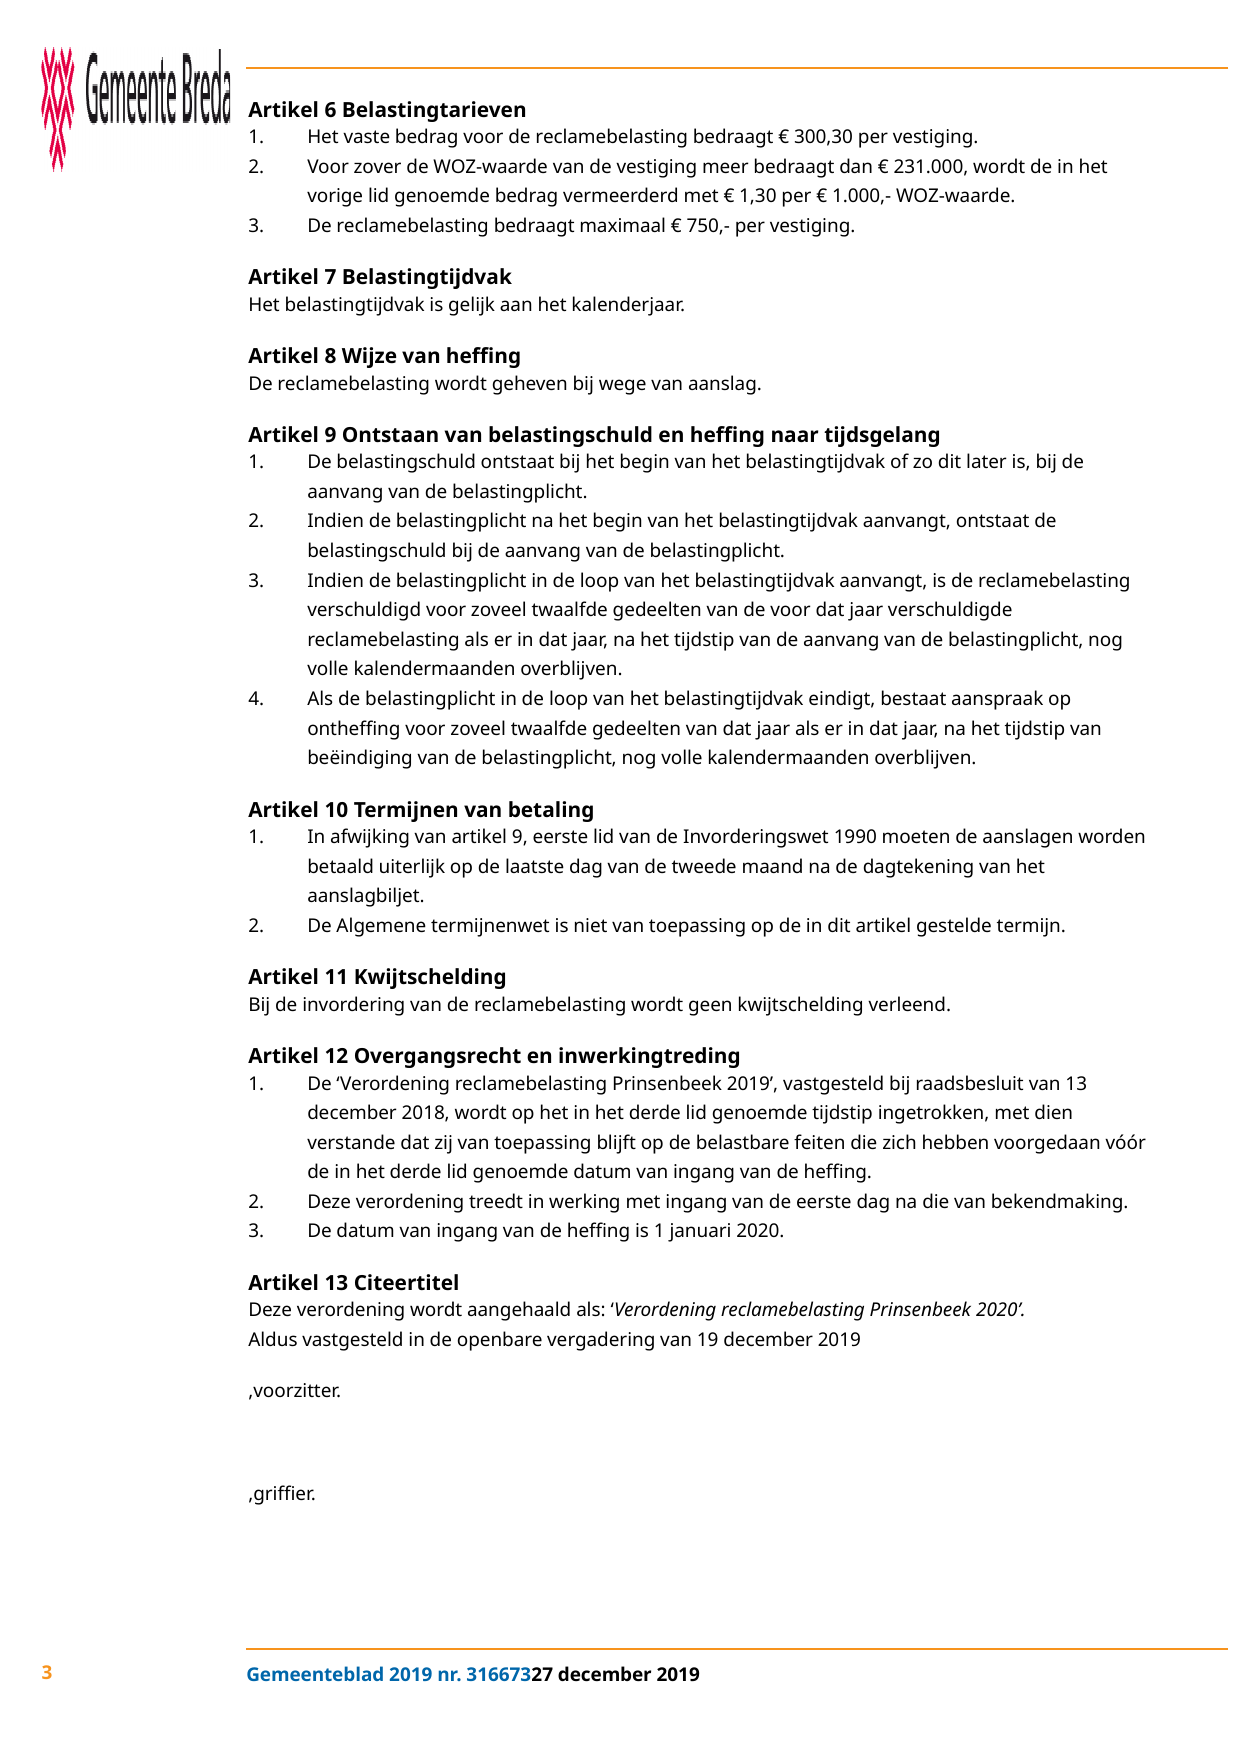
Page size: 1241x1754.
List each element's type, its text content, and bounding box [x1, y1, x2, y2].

list Als de belastingplicht in de loop van het belastingtijdvak eindigt, bestaat aanspraak op ontheffing voor zoveel twaalfde gedeelten van dat jaar als er in dat jaar, na het tijdstip van beëindiging van de belastingplicht, nog volle kalendermaanden overblijven. [248, 685, 1152, 770]
list Indien de belastingplicht in de loop van het belastingtijdvak aanvangt, is de reclamebelasting verschuldigd voor zoveel twaalfde gedeelten van de voor dat jaar verschuldigde reclamebelasting als er in dat jaar, na het tijdstip van de aanvang van de belastingplicht, nog volle kalendermaanden overblijven. [248, 567, 1152, 681]
text Bij de invordering van de reclamebelasting wordt geen kwijtschelding verleend. [248, 991, 1152, 1017]
text Deze verordening wordt aangehaald als: ‘Verordening reclamebelasting Prinsenbeek 2020’. [248, 1296, 1152, 1322]
list De ‘Verordening reclamebelasting Prinsenbeek 2019’, vastgesteld bij raadsbesluit van 13 december 2018, wordt op het in het derde lid genoemde tijdstip ingetrokken, met dien verstande dat zij van toepassing blijft op de belastbare feiten die zich hebben voorgedaan vóór de in het derde lid genoemde datum van ingang van de heffing. [248, 1070, 1152, 1184]
text Het belastingtijdvak is gelijk aan het kalenderjaar. [248, 291, 1152, 317]
list Voor zover de WOZ-waarde van de vestiging meer bedraagt dan € 231.000, wordt de in het vorige lid genoemde bedrag vermeerderd met € 1,30 per € 1.000,- WOZ-waarde. [248, 153, 1152, 208]
text Artikel 12 Overgangsrecht en inwerkingtreding [248, 1041, 1152, 1070]
text Artikel 11 Kwijtschelding [248, 962, 1152, 991]
text Artikel 7 Belastingtijdvak [248, 262, 1152, 291]
text Artikel 13 Citeertitel [248, 1268, 1152, 1296]
text De reclamebelasting wordt geheven bij wege van aanslag. [248, 370, 1152, 395]
list In afwijking van artikel 9, eerste lid van de Invorderingswet 1990 moeten de aanslagen worden betaald uiterlijk op de laatste dag van de tweede maand na de dagtekening van het aanslagbiljet. [248, 823, 1152, 908]
list De reclamebelasting bedraagt maximaal € 750,- per vestiging. [248, 212, 1152, 238]
list Het vaste bedrag voor de reclamebelasting bedraagt € 300,30 per vestiging. [248, 123, 1152, 149]
text Artikel 8 Wijze van heffing [248, 341, 1152, 370]
text ,voorzitter. [248, 1377, 1152, 1403]
list De Algemene termijnenwet is niet van toepassing op de in dit artikel gestelde termijn. [248, 912, 1152, 938]
list Indien de belastingplicht na het begin van het belastingtijdvak aanvangt, ontstaat de belastingschuld bij de aanvang van de belastingplicht. [248, 508, 1152, 563]
picture [41, 47, 231, 172]
text ,griffier. [248, 1480, 1152, 1506]
list De belastingschuld ontstaat bij het begin van het belastingtijdvak of zo dit later is, bij de aanvang van de belastingplicht. [248, 448, 1152, 504]
list De datum van ingang van de heffing is 1 januari 2020. [248, 1218, 1152, 1243]
text Artikel 10 Termijnen van betaling [248, 795, 1152, 823]
list Deze verordening treedt in werking met ingang van de eerste dag na die van bekendmaking. [248, 1188, 1152, 1214]
text Artikel 6 Belastingtarieven [248, 95, 1152, 123]
text Artikel 9 Ontstaan van belastingschuld en heffing naar tijdsgelang [248, 420, 1152, 448]
text Aldus vastgesteld in de openbare vergadering van 19 december 2019 [248, 1326, 1152, 1352]
